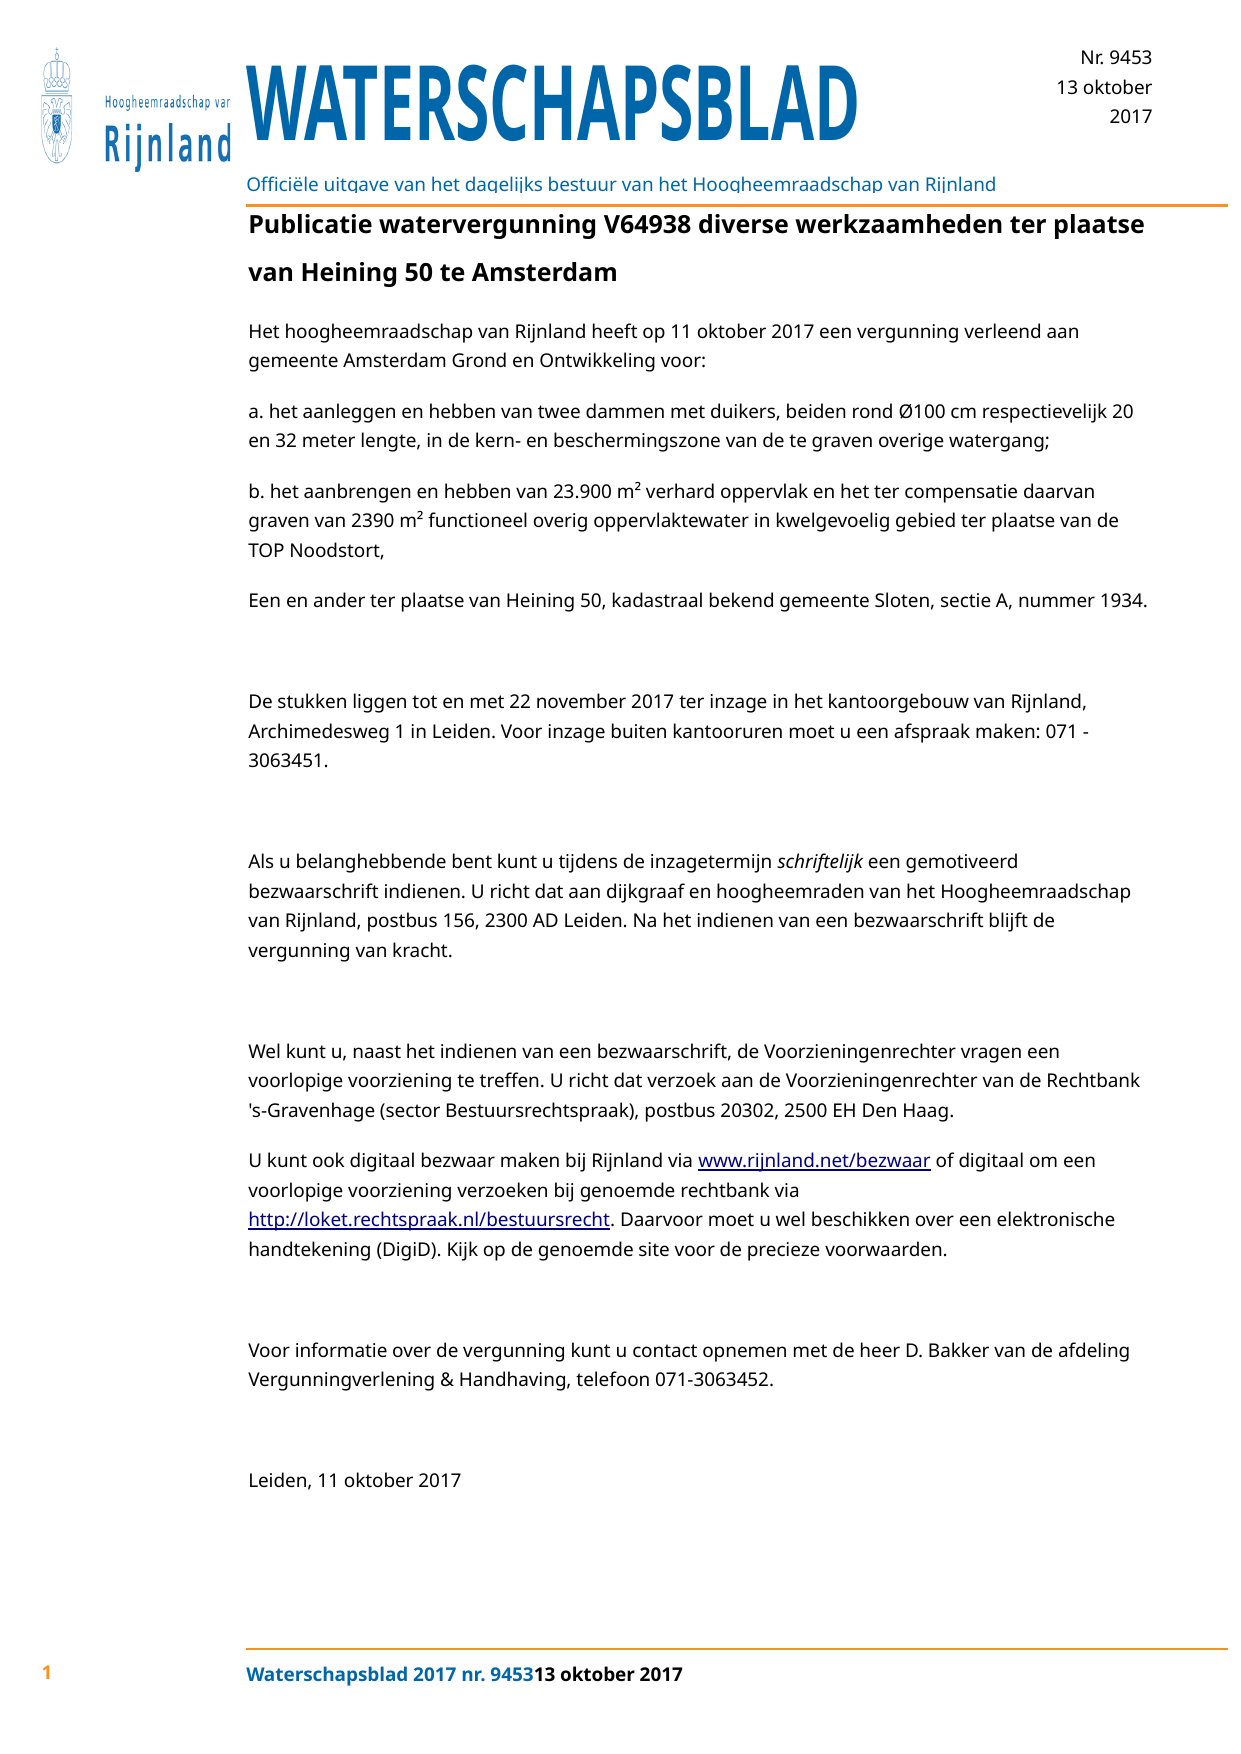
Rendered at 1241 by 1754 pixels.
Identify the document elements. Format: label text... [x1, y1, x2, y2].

picture [41, 47, 231, 172]
text a. het aanleggen en hebben van twee dammen met duikers, beiden rond Ø100 cm respectievelijk 20 en 32 meter lengte, in de kern- en beschermingszone van de te graven overige watergang; [248, 398, 1152, 453]
text Wel kunt u, naast het indienen van een bezwaarschrift, de Voorzieningenrechter vragen een voorlopige voorziening te treffen. U richt dat verzoek aan de Voorzieningenrechter van de Rechtbank 's-Gravenhage (sector Bestuursrechtspraak), postbus 20302, 2500 EH Den Haag. [248, 1038, 1152, 1123]
text De stukken liggen tot en met 22 november 2017 ter inzage in het kantoorgebouw van Rijnland, Archimedesweg 1 in Leiden. Voor inzage buiten kantooruren moet u een afspraak maken: 071 - 3063451. [248, 688, 1152, 773]
text U kunt ook digitaal bezwaar maken bij Rijnland via www.rijnland.net/bezwaar of digitaal om een voorlopige voorziening verzoeken bij genoemde rechtbank via http://loket.rechtspraak.nl/bestuursrecht. Daarvoor moet u wel beschikken over een elektronische handtekening (DigiD). Kijk op de genoemde site voor de precieze voorwaarden. [248, 1147, 1152, 1262]
text Een en ander ter plaatse van Heining 50, kadastraal bekend gemeente Sloten, sectie A, nummer 1934. [248, 587, 1152, 613]
text Het hoogheemraadschap van Rijnland heeft op 11 oktober 2017 een vergunning verleend aan gemeente Amsterdam Grond en Ontwikkeling voor: [248, 318, 1152, 373]
text Voor informatie over de vergunning kunt u contact opnemen met de heer D. Bakker van de afdeling Vergunningverlening & Handhaving, telefoon 071-3063452. [248, 1337, 1152, 1392]
text Leiden, 11 oktober 2017 [248, 1467, 1152, 1493]
text b. het aanbrengen en hebben van 23.900 m² verhard oppervlak en het ter compensatie daarvan graven van 2390 m² functioneel overig oppervlaktewater in kwelgevoelig gebied ter plaatse van de TOP Noodstort, [248, 478, 1152, 563]
text Als u belanghebbende bent kunt u tijdens de inzagetermijn schriftelijk een gemotiveerd bezwaarschrift indienen. U richt dat aan dijkgraaf en hoogheemraden van het Hoogheemraadschap van Rijnland, postbus 156, 2300 AD Leiden. Na het indienen van een bezwaarschrift blijft de vergunning van kracht. [248, 848, 1152, 963]
text Publicatie watervergunning V64938 diverse werkzaamheden ter plaatse van Heining 50 te Amsterdam [248, 207, 1152, 288]
